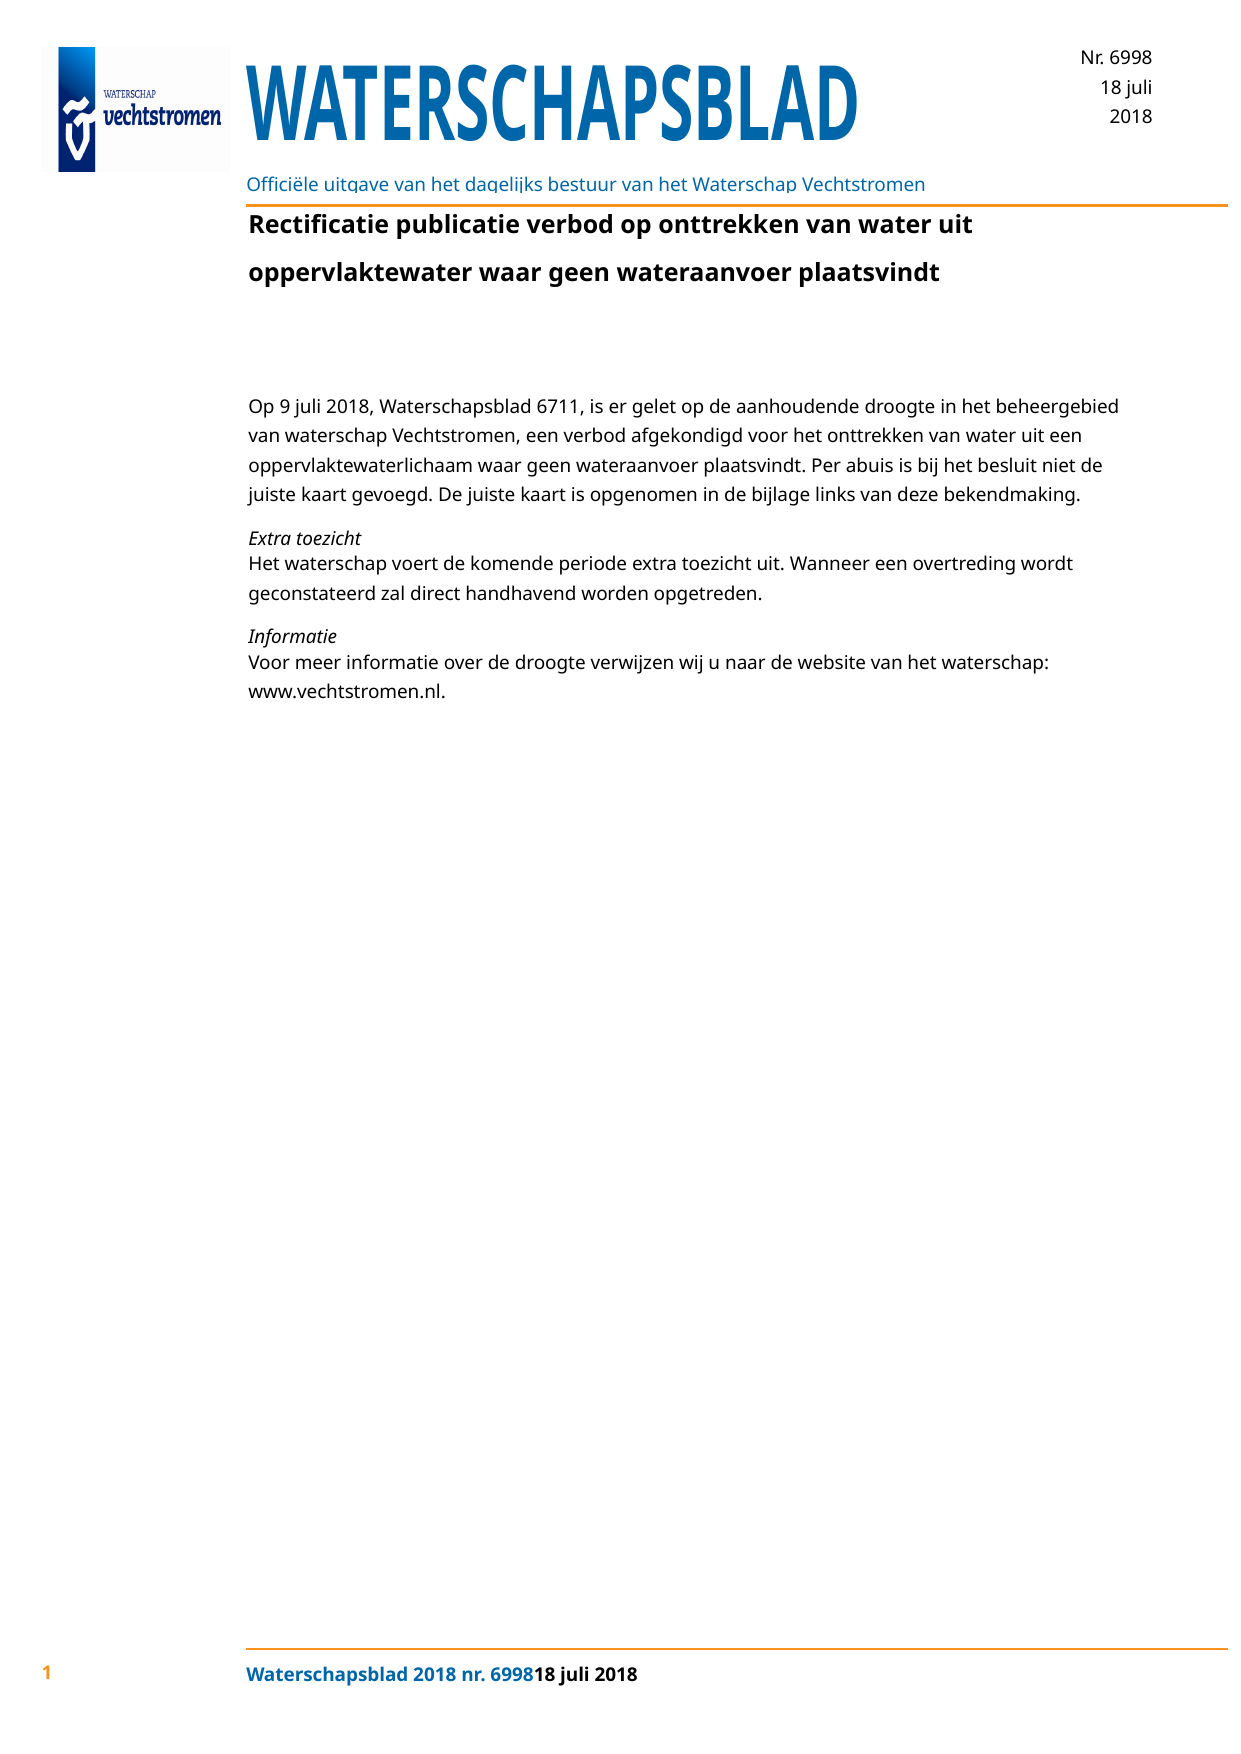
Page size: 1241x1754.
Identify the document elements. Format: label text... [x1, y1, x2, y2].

picture [41, 47, 231, 172]
text Op 9 juli 2018, Waterschapsblad 6711, is er gelet op de aanhoudende droogte in het beheergebied van waterschap Vechtstromen, een verbod afgekondigd voor het onttrekken van water uit een oppervlaktewaterlichaam waar geen wateraanvoer plaatsvindt. Per abuis is bij het besluit niet de juiste kaart gevoegd. De juiste kaart is opgenomen in de bijlage links van deze bekendmaking. [248, 393, 1152, 507]
text Voor meer informatie over de droogte verwijzen wij u naar de website van het waterschap: www.vechtstromen.nl. [248, 649, 1152, 704]
text Extra toezicht [248, 525, 1152, 551]
text Rectificatie publicatie verbod op onttrekken van water uit oppervlaktewater waar geen wateraanvoer plaatsvindt [248, 207, 1152, 288]
text Informatie [248, 623, 1152, 649]
text Het waterschap voert de komende periode extra toezicht uit. Wanneer een overtreding wordt geconstateerd zal direct handhavend worden opgetreden. [248, 551, 1152, 606]
